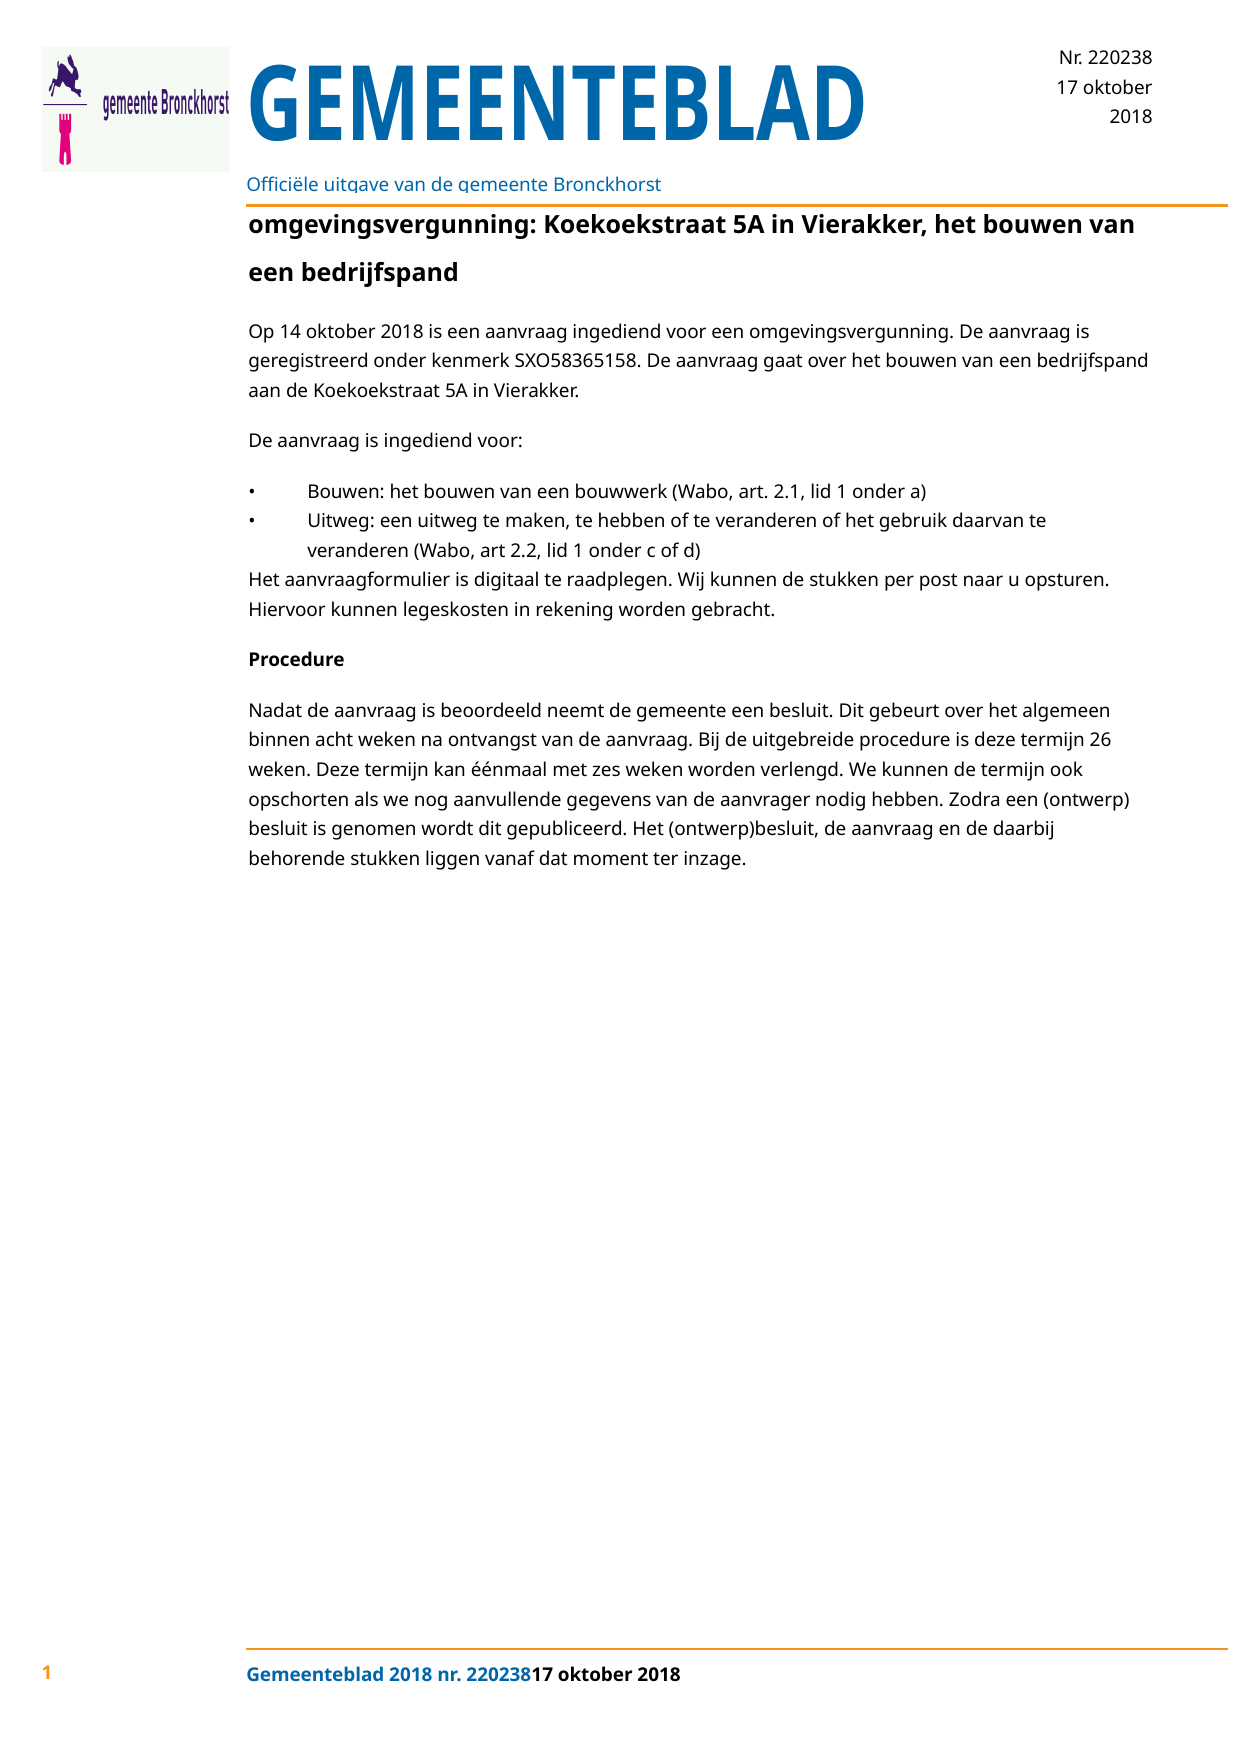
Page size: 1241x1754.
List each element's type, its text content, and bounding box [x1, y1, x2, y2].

text De aanvraag is ingediend voor: [248, 427, 1152, 453]
text Procedure [248, 647, 1152, 672]
list Bouwen: het bouwen van een bouwwerk (Wabo, art. 2.1, lid 1 onder a) [248, 478, 1152, 504]
text omgevingsvergunning: Koekoekstraat 5A in Vierakker, het bouwen van een bedrijfspand [248, 207, 1152, 288]
text Nadat de aanvraag is beoordeeld neemt de gemeente een besluit. Dit gebeurt over het algemeen binnen acht weken na ontvangst van de aanvraag. Bij de uitgebreide procedure is deze termijn 26 weken. Deze termijn kan éénmaal met zes weken worden verlengd. We kunnen de termijn ook opschorten als we nog aanvullende gegevens van de aanvrager nodig hebben. Zodra een (ontwerp) besluit is genomen wordt dit gepubliceerd. Het (ontwerp)besluit, de aanvraag en de daarbij behorende stukken liggen vanaf dat moment ter inzage. [248, 697, 1152, 871]
list Uitweg: een uitweg te maken, te hebben of te veranderen of het gebruik daarvan te veranderen (Wabo, art 2.2, lid 1 onder c of d) [248, 507, 1152, 563]
text Op 14 oktober 2018 is een aanvraag ingediend voor een omgevingsvergunning. De aanvraag is geregistreerd onder kenmerk SXO58365158. De aanvraag gaat over het bouwen van een bedrijfspand aan de Koekoekstraat 5A in Vierakker. [248, 318, 1152, 403]
picture [41, 47, 231, 172]
text Het aanvraagformulier is digitaal te raadplegen. Wij kunnen de stukken per post naar u opsturen. Hiervoor kunnen legeskosten in rekening worden gebracht. [248, 567, 1152, 622]
